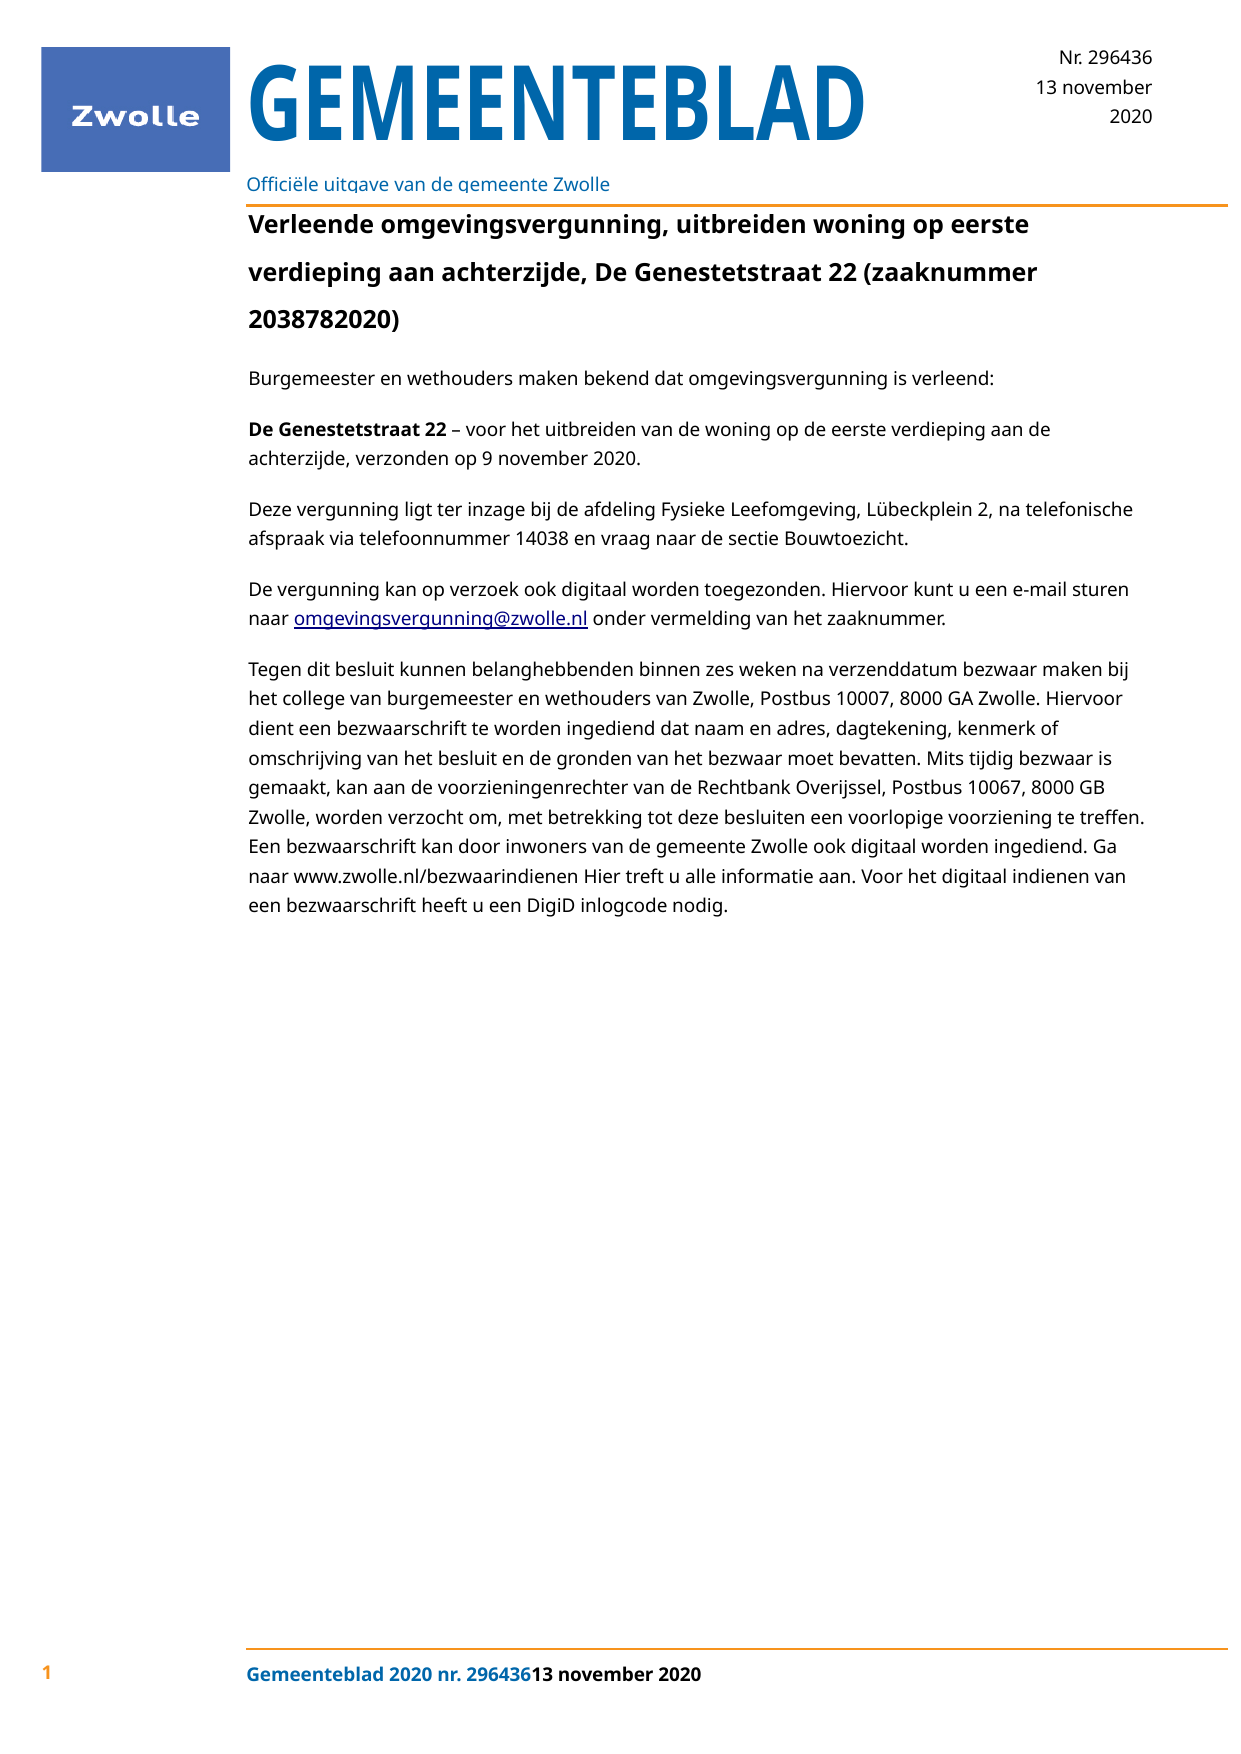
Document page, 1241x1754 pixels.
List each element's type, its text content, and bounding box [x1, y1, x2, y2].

text De vergunning kan op verzoek ook digitaal worden toegezonden. Hiervoor kunt u een e-mail sturen naar omgevingsvergunning@zwolle.nl onder vermelding van het zaaknummer. [248, 576, 1152, 631]
picture [41, 47, 231, 172]
text De Genestetstraat 22 – voor het uitbreiden van de woning op de eerste verdieping aan de achterzijde, verzonden op 9 november 2020. [248, 416, 1152, 471]
text Burgemeester en wethouders maken bekend dat omgevingsvergunning is verleend: [248, 366, 1152, 391]
text Tegen dit besluit kunnen belanghebbenden binnen zes weken na verzenddatum bezwaar maken bij het college van burgemeester en wethouders van Zwolle, Postbus 10007, 8000 GA Zwolle. Hiervoor dient een bezwaarschrift te worden ingediend dat naam en adres, dagtekening, kenmerk of omschrijving van het besluit en de gronden van het bezwaar moet bevatten. Mits tijdig bezwaar is gemaakt, kan aan de voorzieningenrechter van de Rechtbank Overijssel, Postbus 10067, 8000 GB Zwolle, worden verzocht om, met betrekking tot deze besluiten een voorlopige voorziening te treffen. Een bezwaarschrift kan door inwoners van de gemeente Zwolle ook digitaal worden ingediend. Ga naar www.zwolle.nl/bezwaarindienen Hier treft u alle informatie aan. Voor het digitaal indienen van een bezwaarschrift heeft u een DigiD inlogcode nodig. [248, 656, 1152, 918]
text Verleende omgevingsvergunning, uitbreiden woning op eerste verdieping aan achterzijde, De Genestetstraat 22 (zaaknummer 2038782020) [248, 207, 1152, 336]
text Deze vergunning ligt ter inzage bij de afdeling Fysieke Leefomgeving, Lübeckplein 2, na telefonische afspraak via telefoonnummer 14038 en vraag naar de sectie Bouwtoezicht. [248, 496, 1152, 551]
